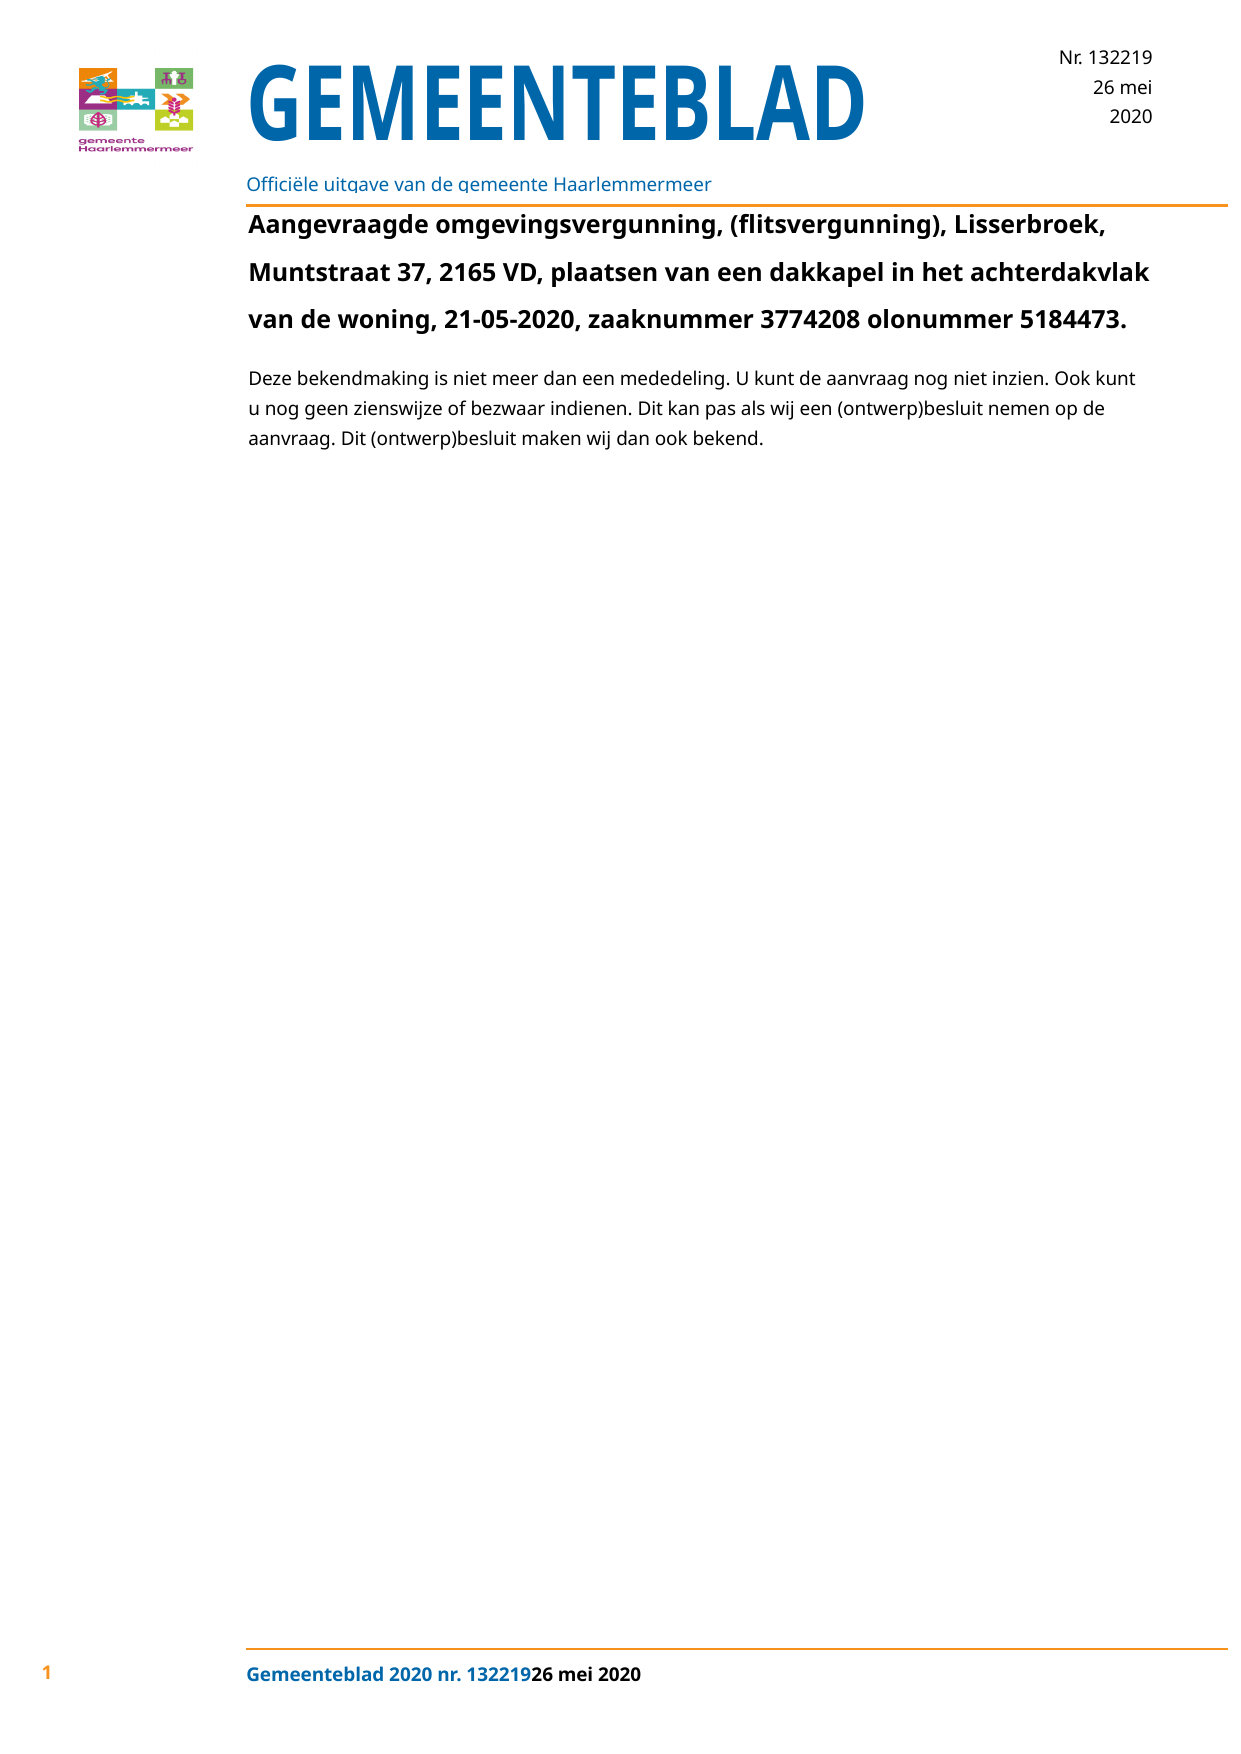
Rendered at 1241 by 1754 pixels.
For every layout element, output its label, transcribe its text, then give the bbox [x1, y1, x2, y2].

picture [41, 47, 231, 172]
text Deze bekendmaking is niet meer dan een mededeling. U kunt de aanvraag nog niet inzien. Ook kunt u nog geen zienswijze of bezwaar indienen. Dit kan pas als wij een (ontwerp)besluit nemen op de aanvraag. Dit (ontwerp)besluit maken wij dan ook bekend. [248, 366, 1152, 450]
text Aangevraagde omgevingsvergunning, (flitsvergunning), Lisserbroek, Muntstraat 37, 2165 VD, plaatsen van een dakkapel in het achterdakvlak van de woning, 21-05-2020, zaaknummer 3774208 olonummer 5184473. [248, 207, 1152, 336]
